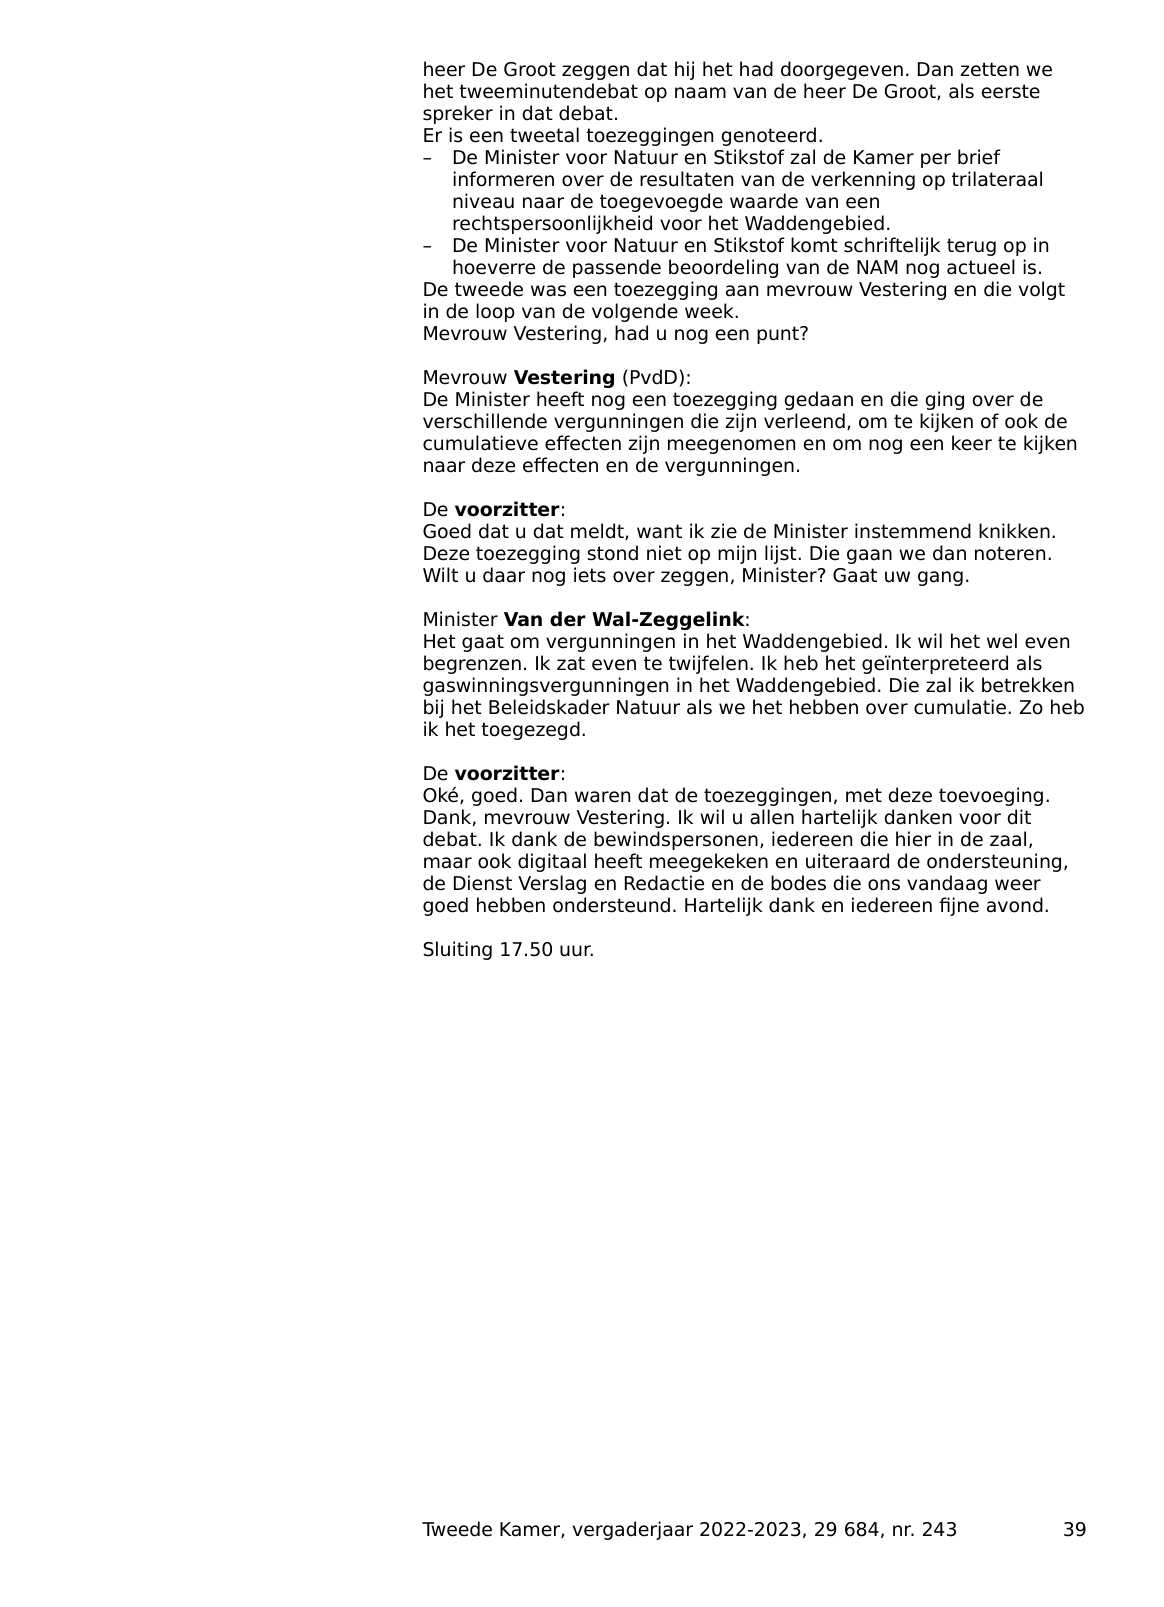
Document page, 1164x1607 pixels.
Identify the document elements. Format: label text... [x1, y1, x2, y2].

text Minister Van der Wal-Zeggelink: [422, 609, 1087, 631]
text De voorzitter: [422, 499, 1087, 521]
text Mevrouw Vestering, had u nog een punt? [422, 323, 1087, 345]
text heer De Groot zeggen dat hij het had doorgegeven. Dan zetten we het tweeminutendebat op naam van de heer De Groot, als eerste spreker in dat debat. [422, 59, 1087, 125]
text – De Minister voor Natuur en Stikstof zal de Kamer per brief informeren over de resultaten van de verkenning op trilateraal niveau naar de toegevoegde waarde van een rechtspersoonlijkheid voor het Waddengebied. [422, 147, 1087, 235]
text De voorzitter: [422, 763, 1087, 785]
text Mevrouw Vestering (PvdD): [422, 367, 1087, 389]
text Het gaat om vergunningen in het Waddengebied. Ik wil het wel even begrenzen. Ik zat even te twijfelen. Ik heb het geïnterpreteerd als gaswinningsvergunningen in het Waddengebied. Die zal ik betrekken bij het Beleidskader Natuur als we het hebben over cumulatie. Zo heb ik het toegezegd. [422, 631, 1087, 741]
text – De Minister voor Natuur en Stikstof komt schriftelijk terug op in hoeverre de passende beoordeling van de NAM nog actueel is. [422, 235, 1087, 279]
text De tweede was een toezegging aan mevrouw Vestering en die volgt in de loop van de volgende week. [422, 279, 1087, 323]
text Er is een tweetal toezeggingen genoteerd. [422, 125, 1087, 147]
text De Minister heeft nog een toezegging gedaan en die ging over de verschillende vergunningen die zijn verleend, om te kijken of ook de cumulatieve effecten zijn meegenomen en om nog een keer te kijken naar deze effecten en de vergunningen. [422, 389, 1087, 477]
text Sluiting 17.50 uur. [422, 939, 1087, 961]
text Oké, goed. Dan waren dat de toezeggingen, met deze toevoeging. Dank, mevrouw Vestering. Ik wil u allen hartelijk danken voor dit debat. Ik dank de bewindspersonen, iedereen die hier in de zaal, maar ook digitaal heeft meegekeken en uiteraard de ondersteuning, de Dienst Verslag en Redactie en de bodes die ons vandaag weer goed hebben ondersteund. Hartelijk dank en iedereen fijne avond. [422, 785, 1087, 917]
text Goed dat u dat meldt, want ik zie de Minister instemmend knikken. Deze toezegging stond niet op mijn lijst. Die gaan we dan noteren. Wilt u daar nog iets over zeggen, Minister? Gaat uw gang. [422, 521, 1087, 587]
